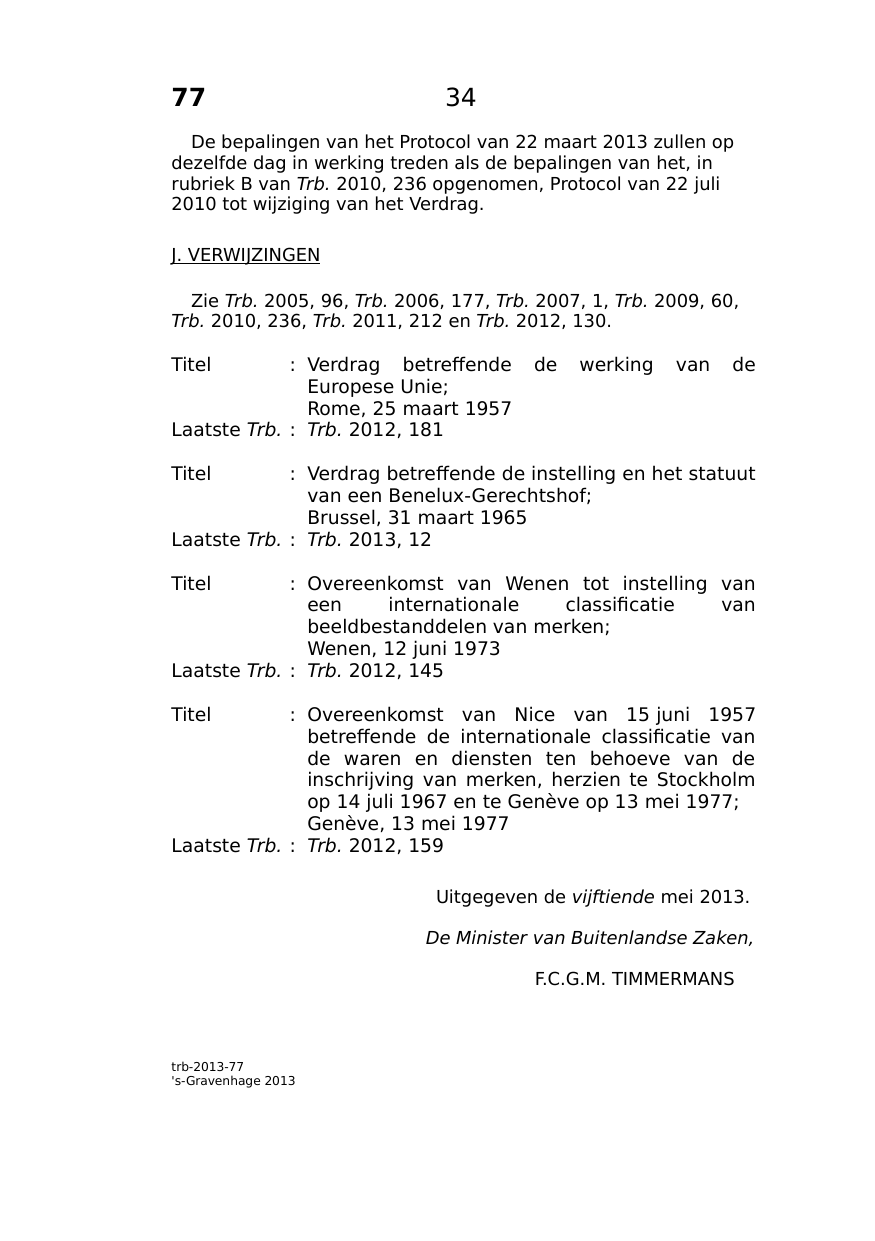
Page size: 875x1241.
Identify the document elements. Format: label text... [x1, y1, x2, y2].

table_cell Verdrag betreffende de instelling en het statuut van een Benelux-Gerechtshof; Brussel, 31 maart 1965 [307, 463, 756, 529]
table_cell Trb. 2012, 159 [307, 835, 756, 857]
table_cell : [289, 529, 307, 551]
table_cell : [289, 660, 307, 682]
text Zie Trb. 2005, 96, Trb. 2006, 177, Trb. 2007, 1, Trb. 2009, 60, Trb. 2010, 236, Trb. 2011, 212 en Trb. 2012, 130. [171, 291, 756, 332]
table_cell Trb. 2012, 145 [307, 660, 756, 682]
table_cell : [289, 835, 307, 857]
table_cell : [289, 704, 307, 835]
text 's-Gravenhage 2013 [171, 1074, 405, 1088]
table_header Verdrag betreffende de werking van de Europese Unie; Rome, 25 maart 1957 [307, 354, 756, 419]
table_header : [289, 354, 307, 419]
table_cell [307, 441, 756, 463]
table_cell [289, 682, 307, 704]
table_cell Trb. 2012, 181 [307, 420, 756, 441]
text trb-2013-77 [171, 1060, 405, 1074]
text De Minister van Buitenlandse Zaken, F.C.G.M. TIMMERMANS [171, 928, 756, 990]
table_cell Laatste Trb. [171, 835, 289, 857]
table_cell : [289, 573, 307, 660]
text De bepalingen van het Protocol van 22 maart 2013 zullen op dezelfde dag in werking treden als de bepalingen van het, in rubriek B van Trb. 2010, 236 opgenomen, Protocol van 22 juli 2010 tot wijziging van het Verdrag. [171, 132, 756, 215]
table_cell Laatste Trb. [171, 420, 289, 441]
table_cell [307, 551, 756, 573]
text Uitgegeven de vijftiende mei 2013. [171, 887, 756, 908]
table_cell Trb. 2013, 12 [307, 529, 756, 551]
table_cell : [289, 463, 307, 529]
table_cell Laatste Trb. [171, 529, 289, 551]
table_cell Titel [171, 704, 289, 835]
subtitle J. VERWIJZINGEN [171, 245, 756, 266]
table_cell Titel [171, 463, 289, 529]
table_cell [171, 441, 289, 463]
table_cell [307, 682, 756, 704]
table_cell Overeenkomst van Wenen tot instelling van een internationale classificatie van beeldbestanddelen van merken; Wenen, 12 juni 1973 [307, 573, 756, 660]
table_cell Overeenkomst van Nice van 15 juni 1957 betreffende de internationale classificatie van de waren en diensten ten behoeve van de inschrijving van merken, herzien te Stockholm op 14 juli 1967 en te Genève op 13 mei 1977; Genève, 13 mei 1977 [307, 704, 756, 835]
table_header Titel [171, 354, 289, 419]
table_cell [171, 682, 289, 704]
table_cell : [289, 420, 307, 441]
table_cell [289, 551, 307, 573]
table_cell [289, 441, 307, 463]
table_cell Titel [171, 573, 289, 660]
table_cell Laatste Trb. [171, 660, 289, 682]
table_cell [171, 551, 289, 573]
